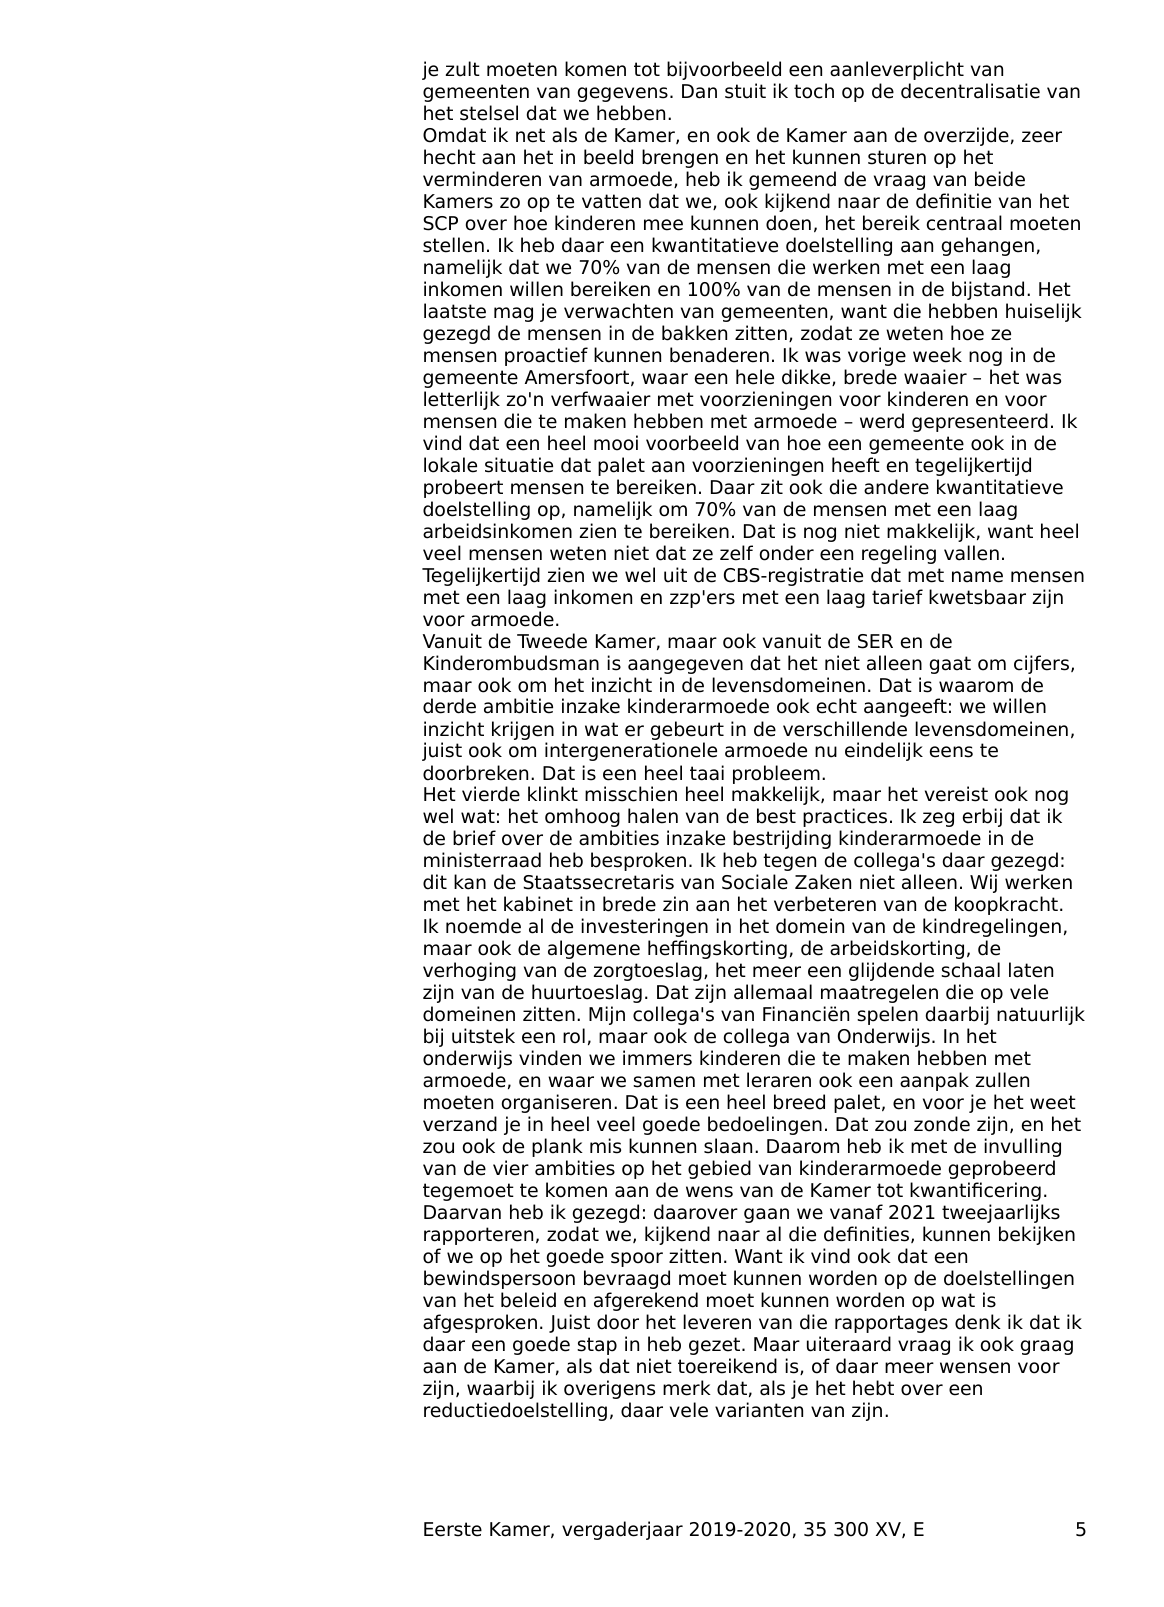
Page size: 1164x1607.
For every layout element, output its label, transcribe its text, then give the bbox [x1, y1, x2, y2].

text Het vierde klinkt misschien heel makkelijk, maar het vereist ook nog wel wat: het omhoog halen van de best practices. Ik zeg erbij dat ik de brief over de ambities inzake bestrijding kinderarmoede in de ministerraad heb besproken. Ik heb tegen de collega's daar gezegd: dit kan de Staatssecretaris van Sociale Zaken niet alleen. Wij werken met het kabinet in brede zin aan het verbeteren van de koopkracht. Ik noemde al de investeringen in het domein van de kindregelingen, maar ook de algemene heffingskorting, de arbeidskorting, de verhoging van de zorgtoeslag, het meer een glijdende schaal laten zijn van de huurtoeslag. Dat zijn allemaal maatregelen die op vele domeinen zitten. Mijn collega's van Financiën spelen daarbij natuurlijk bij uitstek een rol, maar ook de collega van Onderwijs. In het onderwijs vinden we immers kinderen die te maken hebben met armoede, en waar we samen met leraren ook een aanpak zullen moeten organiseren. Dat is een heel breed palet, en voor je het weet verzand je in heel veel goede bedoelingen. Dat zou zonde zijn, en het zou ook de plank mis kunnen slaan. Daarom heb ik met de invulling van de vier ambities op het gebied van kinderarmoede geprobeerd tegemoet te komen aan de wens van de Kamer tot kwantificering. Daarvan heb ik gezegd: daarover gaan we vanaf 2021 tweejaarlijks rapporteren, zodat we, kijkend naar al die definities, kunnen bekijken of we op het goede spoor zitten. Want ik vind ook dat een bewindspersoon bevraagd moet kunnen worden op de doelstellingen van het beleid en afgerekend moet kunnen worden op wat is afgesproken. Juist door het leveren van die rapportages denk ik dat ik daar een goede stap in heb gezet. Maar uiteraard vraag ik ook graag aan de Kamer, als dat niet toereikend is, of daar meer wensen voor zijn, waarbij ik overigens merk dat, als je het hebt over een reductiedoelstelling, daar vele varianten van zijn. [422, 784, 1087, 1422]
text Vanuit de Tweede Kamer, maar ook vanuit de SER en de Kinderombudsman is aangegeven dat het niet alleen gaat om cijfers, maar ook om het inzicht in de levensdomeinen. Dat is waarom de derde ambitie inzake kinderarmoede ook echt aangeeft: we willen inzicht krijgen in wat er gebeurt in de verschillende levensdomeinen, juist ook om intergenerationele armoede nu eindelijk eens te doorbreken. Dat is een heel taai probleem. [422, 631, 1087, 784]
text Omdat ik net als de Kamer, en ook de Kamer aan de overzijde, zeer hecht aan het in beeld brengen en het kunnen sturen op het verminderen van armoede, heb ik gemeend de vraag van beide Kamers zo op te vatten dat we, ook kijkend naar de definitie van het SCP over hoe kinderen mee kunnen doen, het bereik centraal moeten stellen. Ik heb daar een kwantitatieve doelstelling aan gehangen, namelijk dat we 70% van de mensen die werken met een laag inkomen willen bereiken en 100% van de mensen in de bijstand. Het laatste mag je verwachten van gemeenten, want die hebben huiselijk gezegd de mensen in de bakken zitten, zodat ze weten hoe ze mensen proactief kunnen benaderen. Ik was vorige week nog in de gemeente Amersfoort, waar een hele dikke, brede waaier – het was letterlijk zo'n verfwaaier met voorzieningen voor kinderen en voor mensen die te maken hebben met armoede – werd gepresenteerd. Ik vind dat een heel mooi voorbeeld van hoe een gemeente ook in de lokale situatie dat palet aan voorzieningen heeft en tegelijkertijd probeert mensen te bereiken. Daar zit ook die andere kwantitatieve doelstelling op, namelijk om 70% van de mensen met een laag arbeidsinkomen zien te bereiken. Dat is nog niet makkelijk, want heel veel mensen weten niet dat ze zelf onder een regeling vallen. Tegelijkertijd zien we wel uit de CBS-registratie dat met name mensen met een laag inkomen en zzp'ers met een laag tarief kwetsbaar zijn voor armoede. [422, 125, 1087, 631]
text je zult moeten komen tot bijvoorbeeld een aanleverplicht van gemeenten van gegevens. Dan stuit ik toch op de decentralisatie van het stelsel dat we hebben. [422, 59, 1087, 125]
